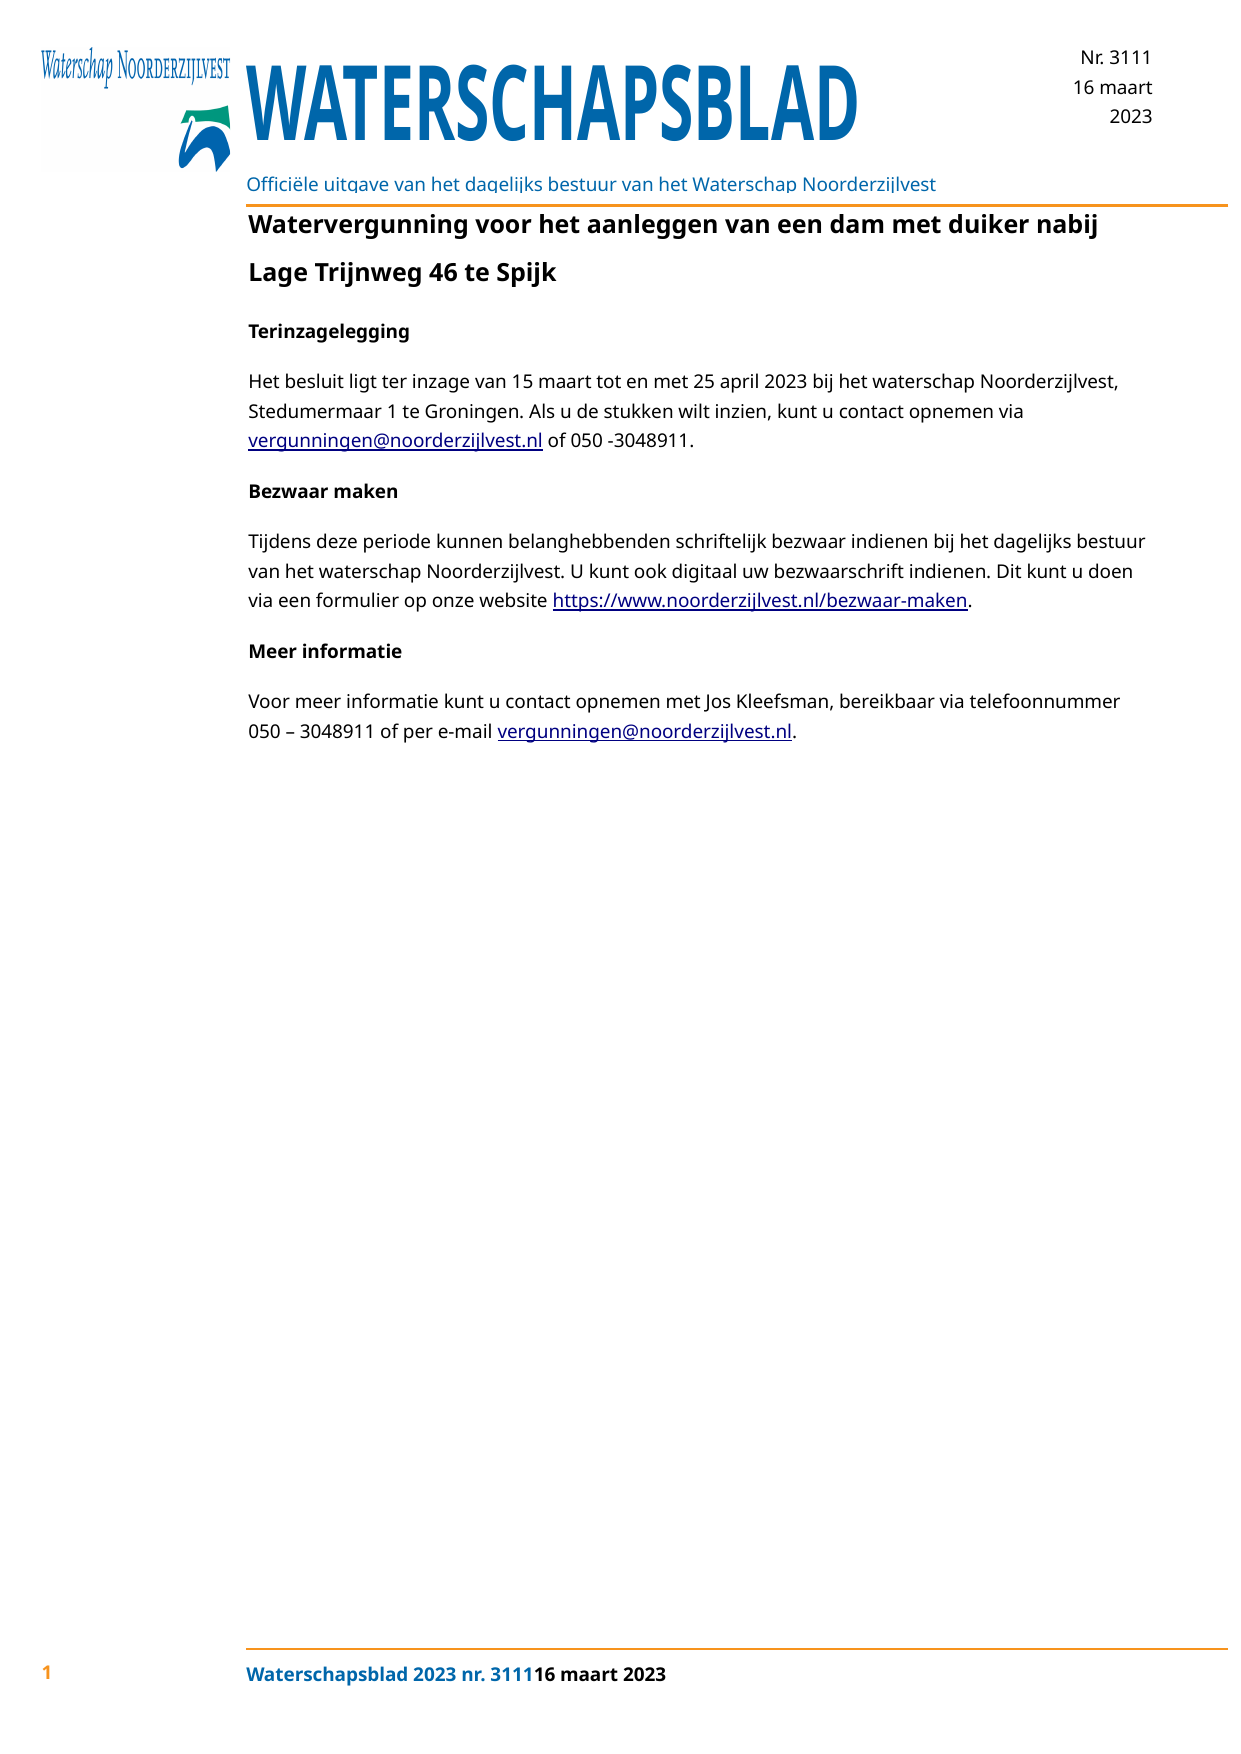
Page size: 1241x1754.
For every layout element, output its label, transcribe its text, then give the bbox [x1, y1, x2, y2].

text Watervergunning voor het aanleggen van een dam met duiker nabij Lage Trijnweg 46 te Spijk [248, 207, 1152, 288]
picture [41, 47, 231, 172]
text Het besluit ligt ter inzage van 15 maart tot en met 25 april 2023 bij het waterschap Noorderzijlvest, Stedumermaar 1 te Groningen. Als u de stukken wilt inzien, kunt u contact opnemen via vergunningen@noorderzijlvest.nl of 050 -3048911. [248, 368, 1152, 453]
text Voor meer informatie kunt u contact opnemen met Jos Kleefsman, bereikbaar via telefoonnummer 050 – 3048911 of per e-mail vergunningen@noorderzijlvest.nl. [248, 688, 1152, 744]
text Bezwaar maken [248, 478, 1152, 504]
text Terinzagelegging [248, 318, 1152, 344]
text Meer informatie [248, 638, 1152, 664]
text Tijdens deze periode kunnen belanghebbenden schriftelijk bezwaar indienen bij het dagelijks bestuur van het waterschap Noorderzijlvest. U kunt ook digitaal uw bezwaarschrift indienen. Dit kunt u doen via een formulier op onze website https://www.noorderzijlvest.nl/bezwaar-maken. [248, 528, 1152, 613]
